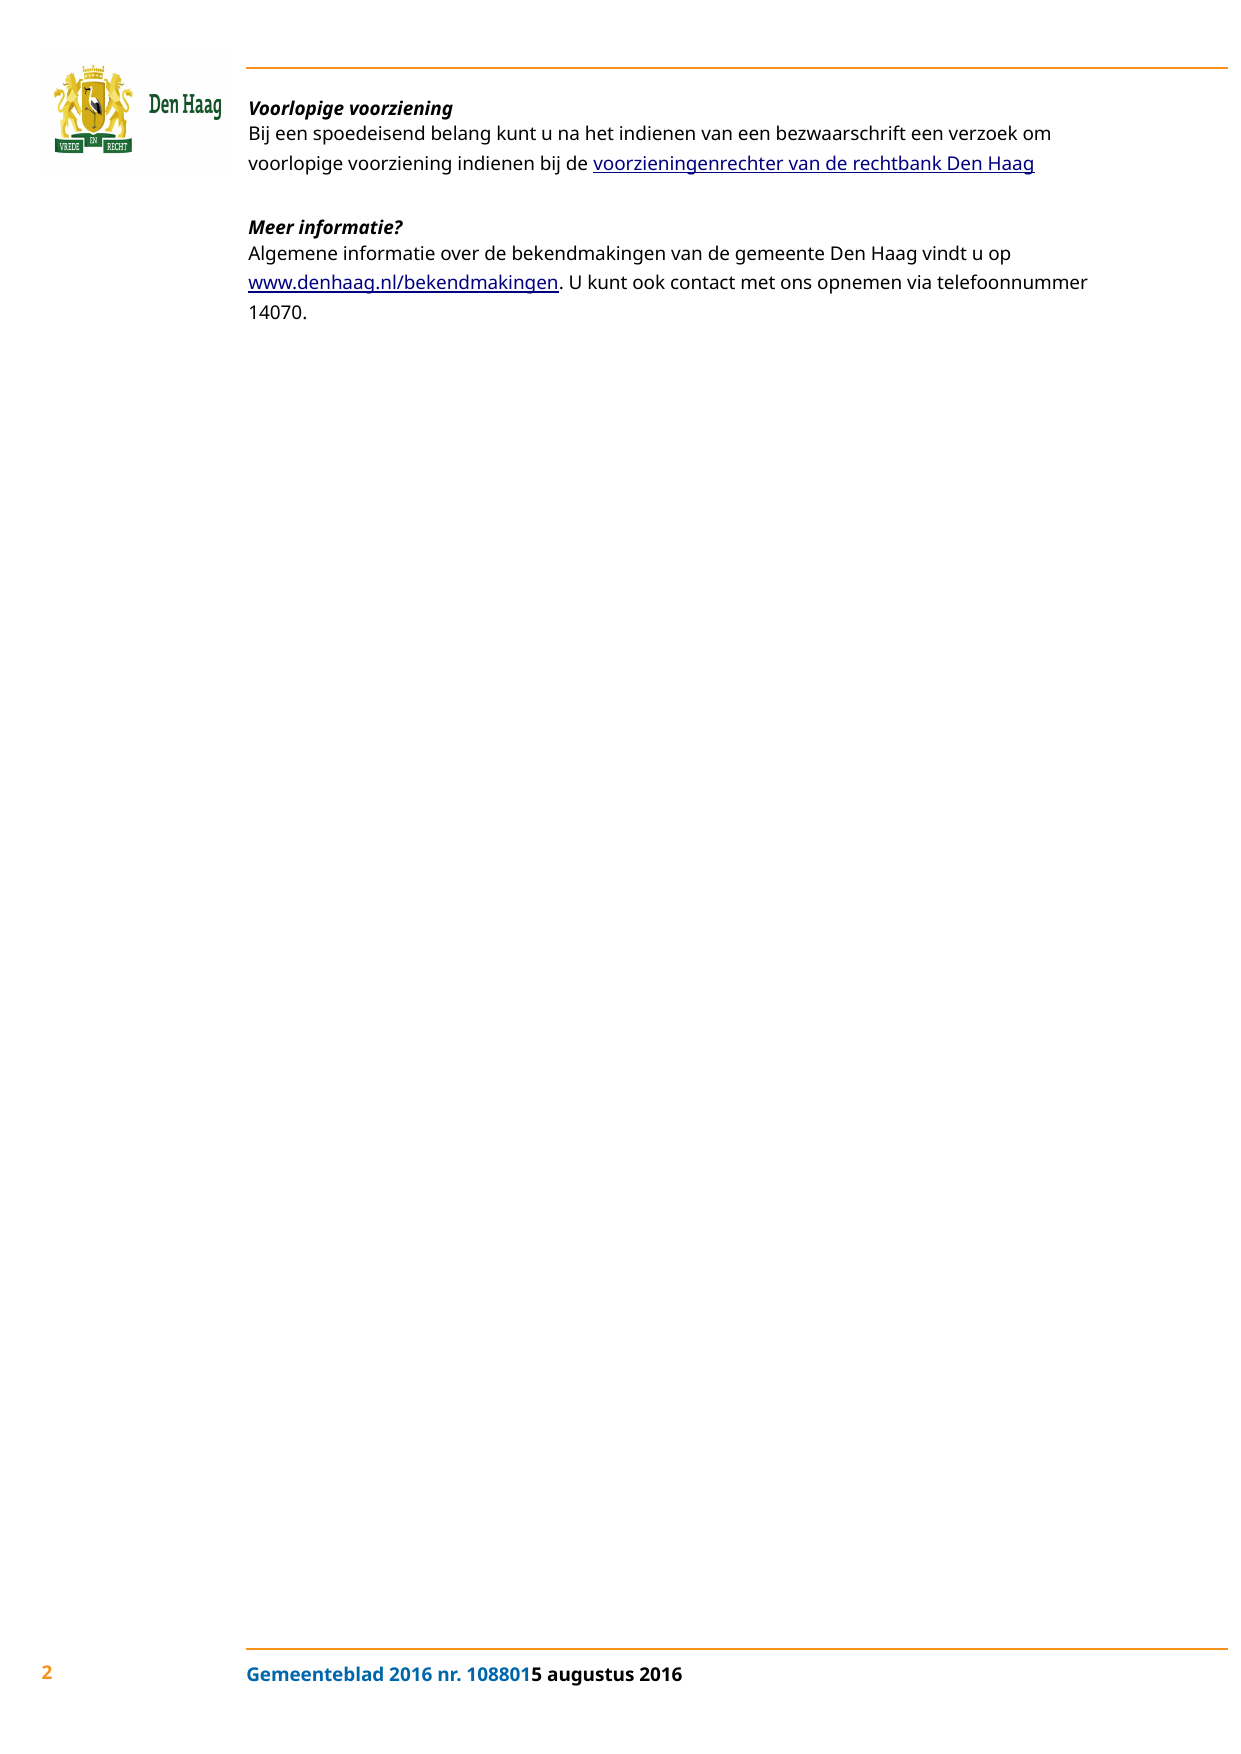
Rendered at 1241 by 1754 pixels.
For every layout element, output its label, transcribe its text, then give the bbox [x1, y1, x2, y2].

text Bij een spoedeisend belang kunt u na het indienen van een bezwaarschrift een verzoek om voorlopige voorziening indienen bij de voorzieningenrechter van de rechtbank Den Haag [248, 121, 1152, 176]
text Algemene informatie over de bekendmakingen van de gemeente Den Haag vindt u op www.denhaag.nl/bekendmakingen. U kunt ook contact met ons opnemen via telefoonnummer 14070. [248, 240, 1152, 325]
text Meer informatie? [248, 214, 1152, 240]
picture [41, 47, 231, 172]
text Voorlopige voorziening [248, 95, 1152, 121]
